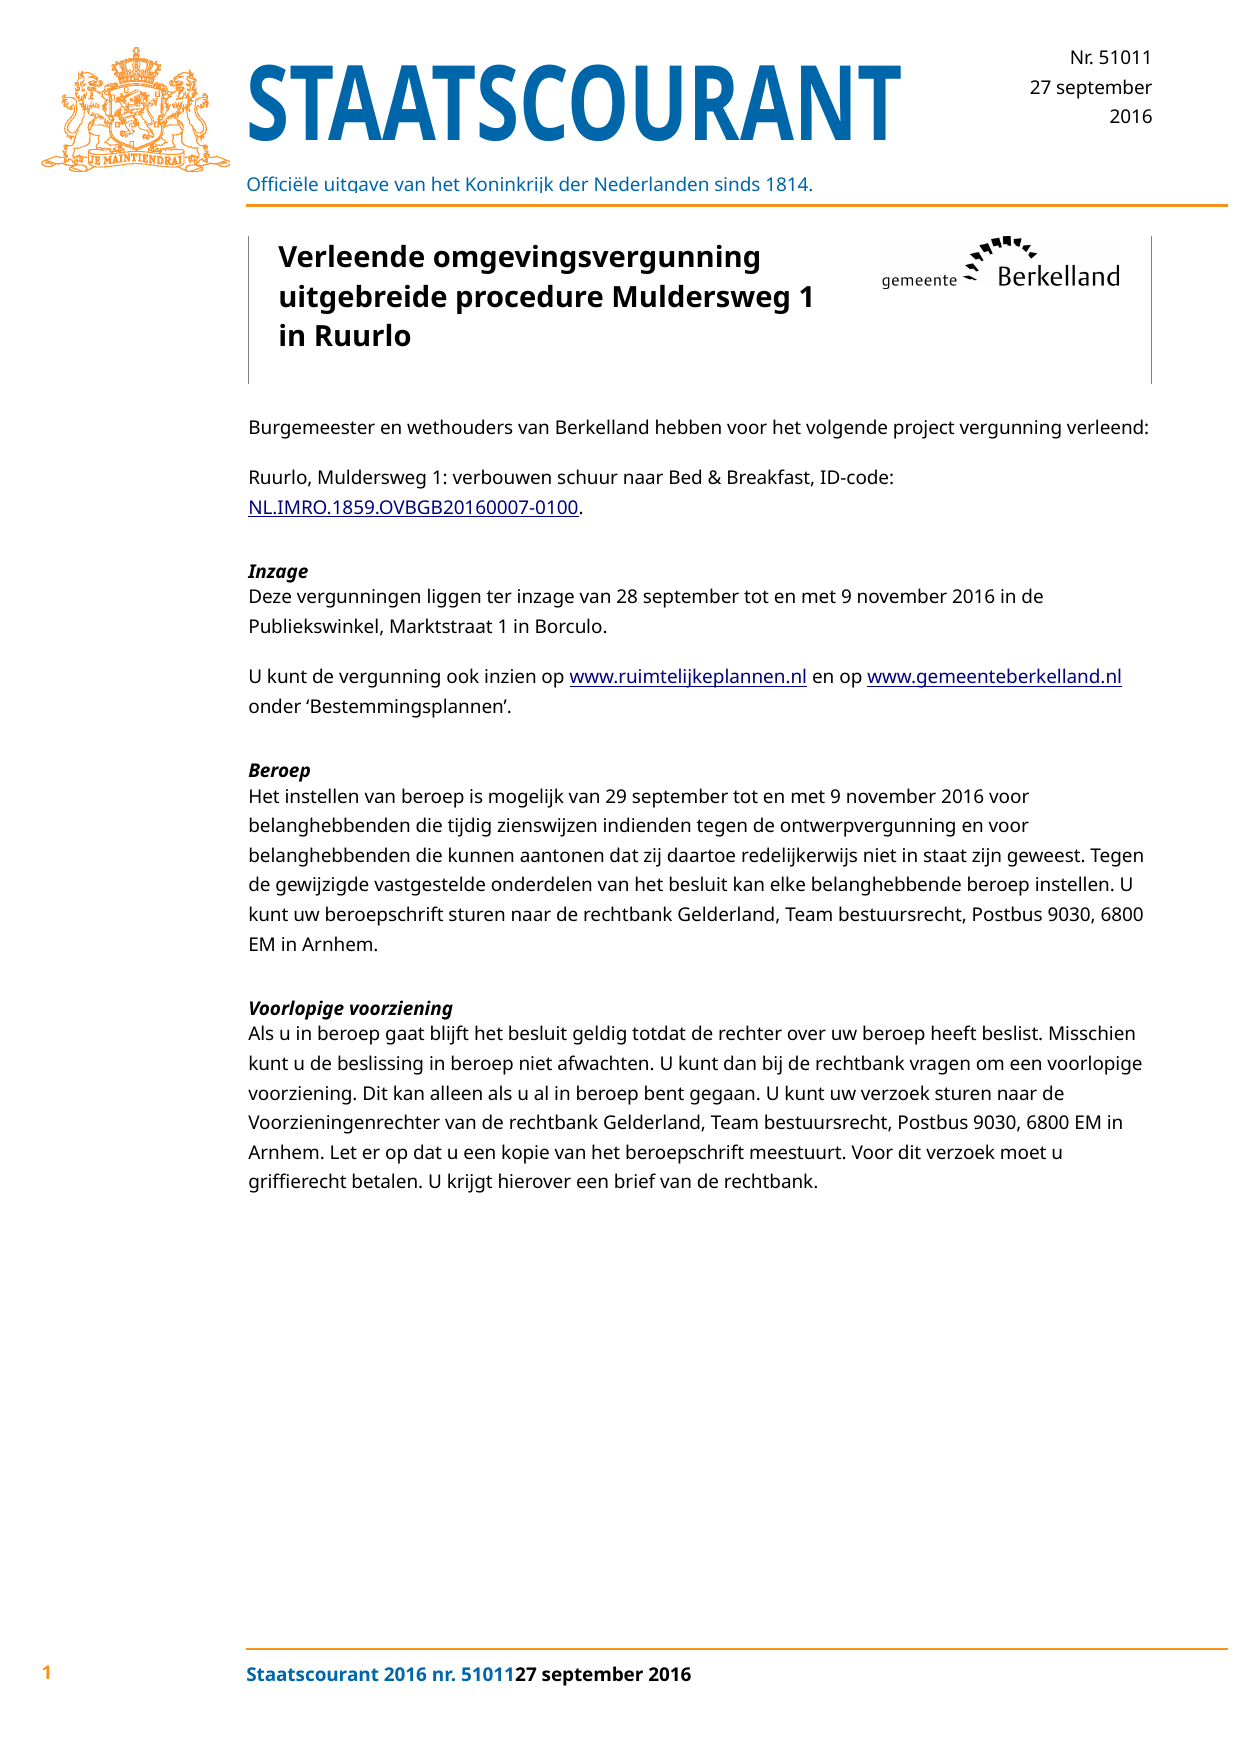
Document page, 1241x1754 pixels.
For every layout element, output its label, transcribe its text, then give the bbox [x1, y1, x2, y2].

text Beroep [248, 757, 1152, 783]
table_header Verleende omgevingsvergunning uitgebreide procedure Muldersweg 1 in Ruurlo [249, 236, 850, 384]
text Deze vergunningen liggen ter inzage van 28 september tot en met 9 november 2016 in de Publiekswinkel, Marktstraat 1 in Borculo. [248, 584, 1152, 639]
text Voorlopige voorziening [248, 995, 1152, 1021]
text Inzage [248, 558, 1152, 584]
table_header [850, 236, 1151, 384]
text Het instellen van beroep is mogelijk van 29 september tot en met 9 november 2016 voor belanghebbenden die tijdig zienswijzen indienden tegen de ontwerpvergunning en voor belanghebbenden die kunnen aantonen dat zij daartoe redelijkerwijs niet in staat zijn geweest. Tegen de gewijzigde vastgestelde onderdelen van het besluit kan elke belanghebbende beroep instellen. U kunt uw beroepschrift sturen naar de rechtbank Gelderland, Team bestuursrecht, Postbus 9030, 6800 EM in Arnhem. [248, 783, 1152, 957]
picture [41, 47, 231, 172]
text U kunt de vergunning ook inzien op www.ruimtelijkeplannen.nl en op www.gemeenteberkelland.nl onder ‘Bestemmingsplannen’. [248, 664, 1152, 719]
text Als u in beroep gaat blijft het besluit geldig totdat de rechter over uw beroep heeft beslist. Misschien kunt u de beslissing in beroep niet afwachten. U kunt dan bij de rechtbank vragen om een voorlopige voorziening. Dit kan alleen als u al in beroep bent gegaan. U kunt uw verzoek sturen naar de Voorzieningenrechter van de rechtbank Gelderland, Team bestuursrecht, Postbus 9030, 6800 EM in Arnhem. Let er op dat u een kopie van het beroepschrift meestuurt. Voor dit verzoek moet u griffierecht betalen. U krijgt hierover een brief van de rechtbank. [248, 1021, 1152, 1194]
text Burgemeester en wethouders van Berkelland hebben voor het volgende project vergunning verleend: [248, 414, 1152, 440]
picture [882, 236, 1119, 289]
text Ruurlo, Muldersweg 1: verbouwen schuur naar Bed & Breakfast, ID-code: NL.IMRO.1859.OVBGB20160007-0100. [248, 464, 1152, 520]
